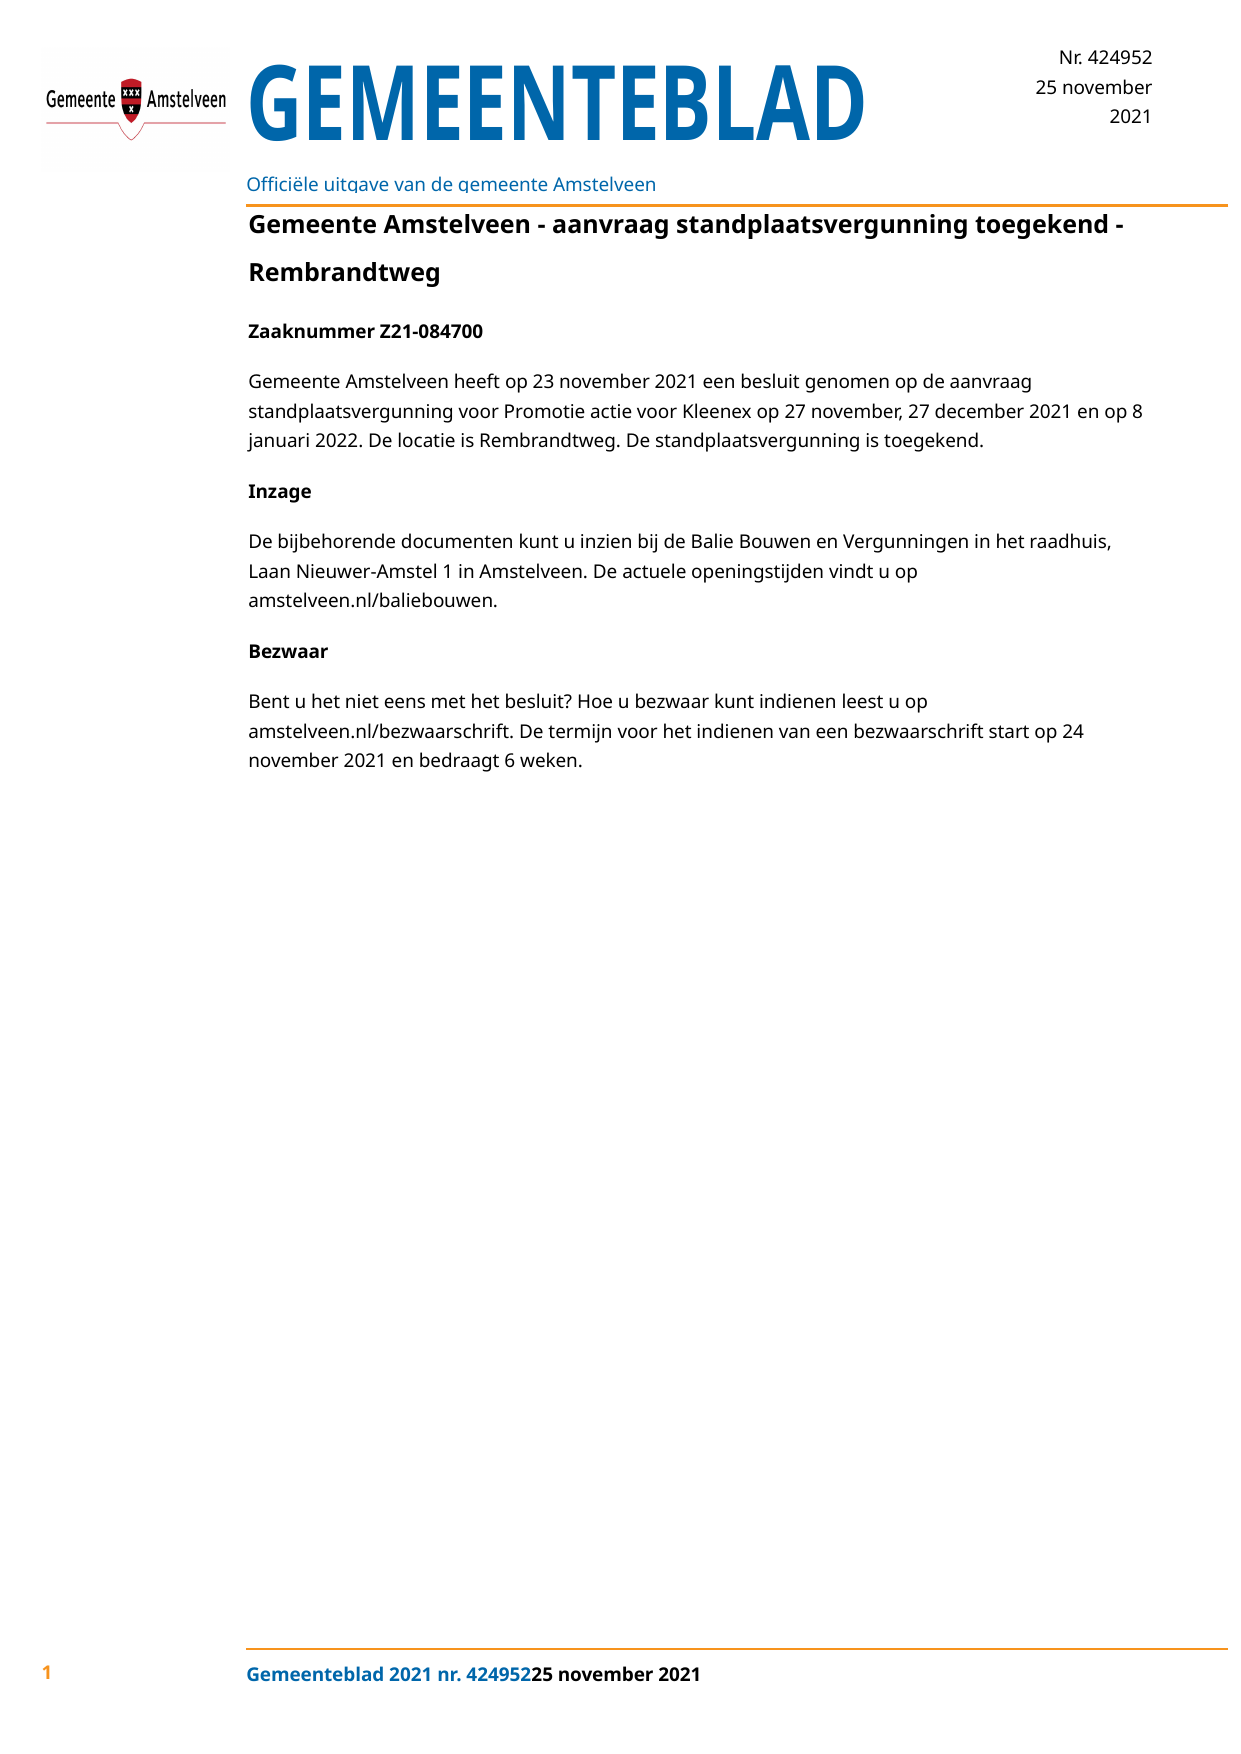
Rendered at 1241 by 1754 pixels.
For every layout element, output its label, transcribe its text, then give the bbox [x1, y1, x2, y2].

text Zaaknummer Z21-084700 [248, 318, 1152, 344]
text Bezwaar [248, 638, 1152, 664]
text Gemeente Amstelveen - aanvraag standplaatsvergunning toegekend - Rembrandtweg [248, 207, 1152, 288]
text Bent u het niet eens met het besluit? Hoe u bezwaar kunt indienen leest u op amstelveen.nl/bezwaarschrift. De termijn voor het indienen van een bezwaarschrift start op 24 november 2021 en bedraagt 6 weken. [248, 688, 1152, 773]
text De bijbehorende documenten kunt u inzien bij de Balie Bouwen en Vergunningen in het raadhuis, Laan Nieuwer-Amstel 1 in Amstelveen. De actuele openingstijden vindt u op amstelveen.nl/baliebouwen. [248, 528, 1152, 613]
text Gemeente Amstelveen heeft op 23 november 2021 een besluit genomen op de aanvraag standplaatsvergunning voor Promotie actie voor Kleenex op 27 november, 27 december 2021 en op 8 januari 2022. De locatie is Rembrandtweg. De standplaatsvergunning is toegekend. [248, 368, 1152, 453]
text Inzage [248, 478, 1152, 504]
picture [41, 47, 231, 172]
